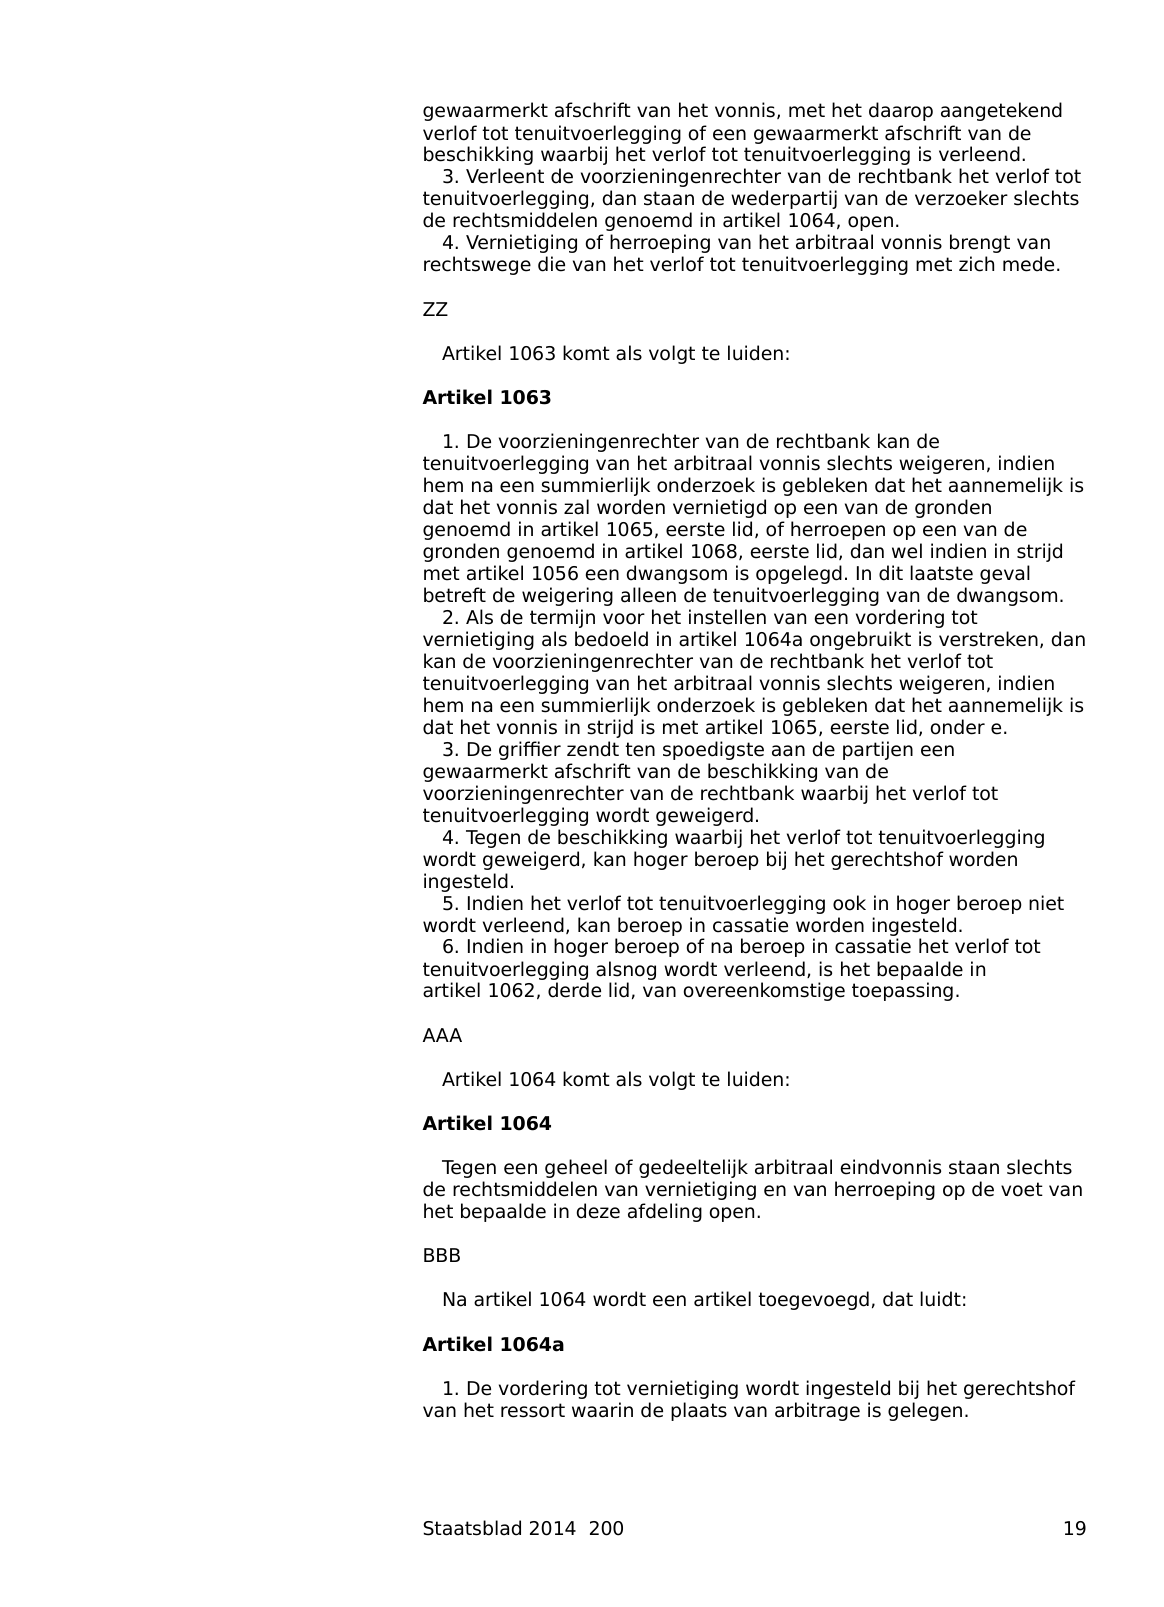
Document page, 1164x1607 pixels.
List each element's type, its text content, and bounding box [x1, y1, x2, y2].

text 1. De vordering tot vernietiging wordt ingesteld bij het gerechtshof van het ressort waarin de plaats van arbitrage is gelegen. [422, 1378, 1087, 1422]
text 3. De griffier zendt ten spoedigste aan de partijen een gewaarmerkt afschrift van de beschikking van de voorzieningenrechter van de rechtbank waarbij het verlof tot tenuitvoerlegging wordt geweigerd. [422, 739, 1087, 827]
text Na artikel 1064 wordt een artikel toegevoegd, dat luidt: [422, 1289, 1087, 1311]
text 5. Indien het verlof tot tenuitvoerlegging ook in hoger beroep niet wordt verleend, kan beroep in cassatie worden ingesteld. [422, 892, 1087, 936]
text 1. De voorzieningenrechter van de rechtbank kan de tenuitvoerlegging van het arbitraal vonnis slechts weigeren, indien hem na een summierlijk onderzoek is gebleken dat het aannemelijk is dat het vonnis zal worden vernietigd op een van de gronden genoemd in artikel 1065, eerste lid, of herroepen op een van de gronden genoemd in artikel 1068, eerste lid, dan wel indien in strijd met artikel 1056 een dwangsom is opgelegd. In dit laatste geval betreft de weigering alleen de tenuitvoerlegging van de dwangsom. [422, 431, 1087, 607]
subtitle Artikel 1064 [422, 1113, 1087, 1135]
text 2. Als de termijn voor het instellen van een vordering tot vernietiging als bedoeld in artikel 1064a ongebruikt is verstreken, dan kan de voorzieningenrechter van de rechtbank het verlof tot tenuitvoerlegging van het arbitraal vonnis slechts weigeren, indien hem na een summierlijk onderzoek is gebleken dat het aannemelijk is dat het vonnis in strijd is met artikel 1065, eerste lid, onder e. [422, 607, 1087, 739]
text Artikel 1064 komt als volgt te luiden: [422, 1069, 1087, 1091]
text ZZ [422, 298, 1087, 320]
subtitle Artikel 1064a [422, 1333, 1087, 1356]
text 4. Vernietiging of herroeping van het arbitraal vonnis brengt van rechtswege die van het verlof tot tenuitvoerlegging met zich mede. [422, 232, 1087, 276]
text 6. Indien in hoger beroep of na beroep in cassatie het verlof tot tenuitvoerlegging alsnog wordt verleend, is het bepaalde in artikel 1062, derde lid, van overeenkomstige toepassing. [422, 936, 1087, 1002]
text Tegen een geheel of gedeeltelijk arbitraal eindvonnis staan slechts de rechtsmiddelen van vernietiging en van herroeping op de voet van het bepaalde in deze afdeling open. [422, 1157, 1087, 1223]
text gewaarmerkt afschrift van het vonnis, met het daarop aangetekend verlof tot tenuitvoerlegging of een gewaarmerkt afschrift van de beschikking waarbij het verlof tot tenuitvoerlegging is verleend. [422, 100, 1087, 166]
text AAA [422, 1024, 1087, 1047]
text Artikel 1063 komt als volgt te luiden: [422, 343, 1087, 364]
text 3. Verleent de voorzieningenrechter van de rechtbank het verlof tot tenuitvoerlegging, dan staan de wederpartij van de verzoeker slechts de rechtsmiddelen genoemd in artikel 1064, open. [422, 166, 1087, 232]
text BBB [422, 1245, 1087, 1267]
text 4. Tegen de beschikking waarbij het verlof tot tenuitvoerlegging wordt geweigerd, kan hoger beroep bij het gerechtshof worden ingesteld. [422, 827, 1087, 892]
subtitle Artikel 1063 [422, 387, 1087, 409]
